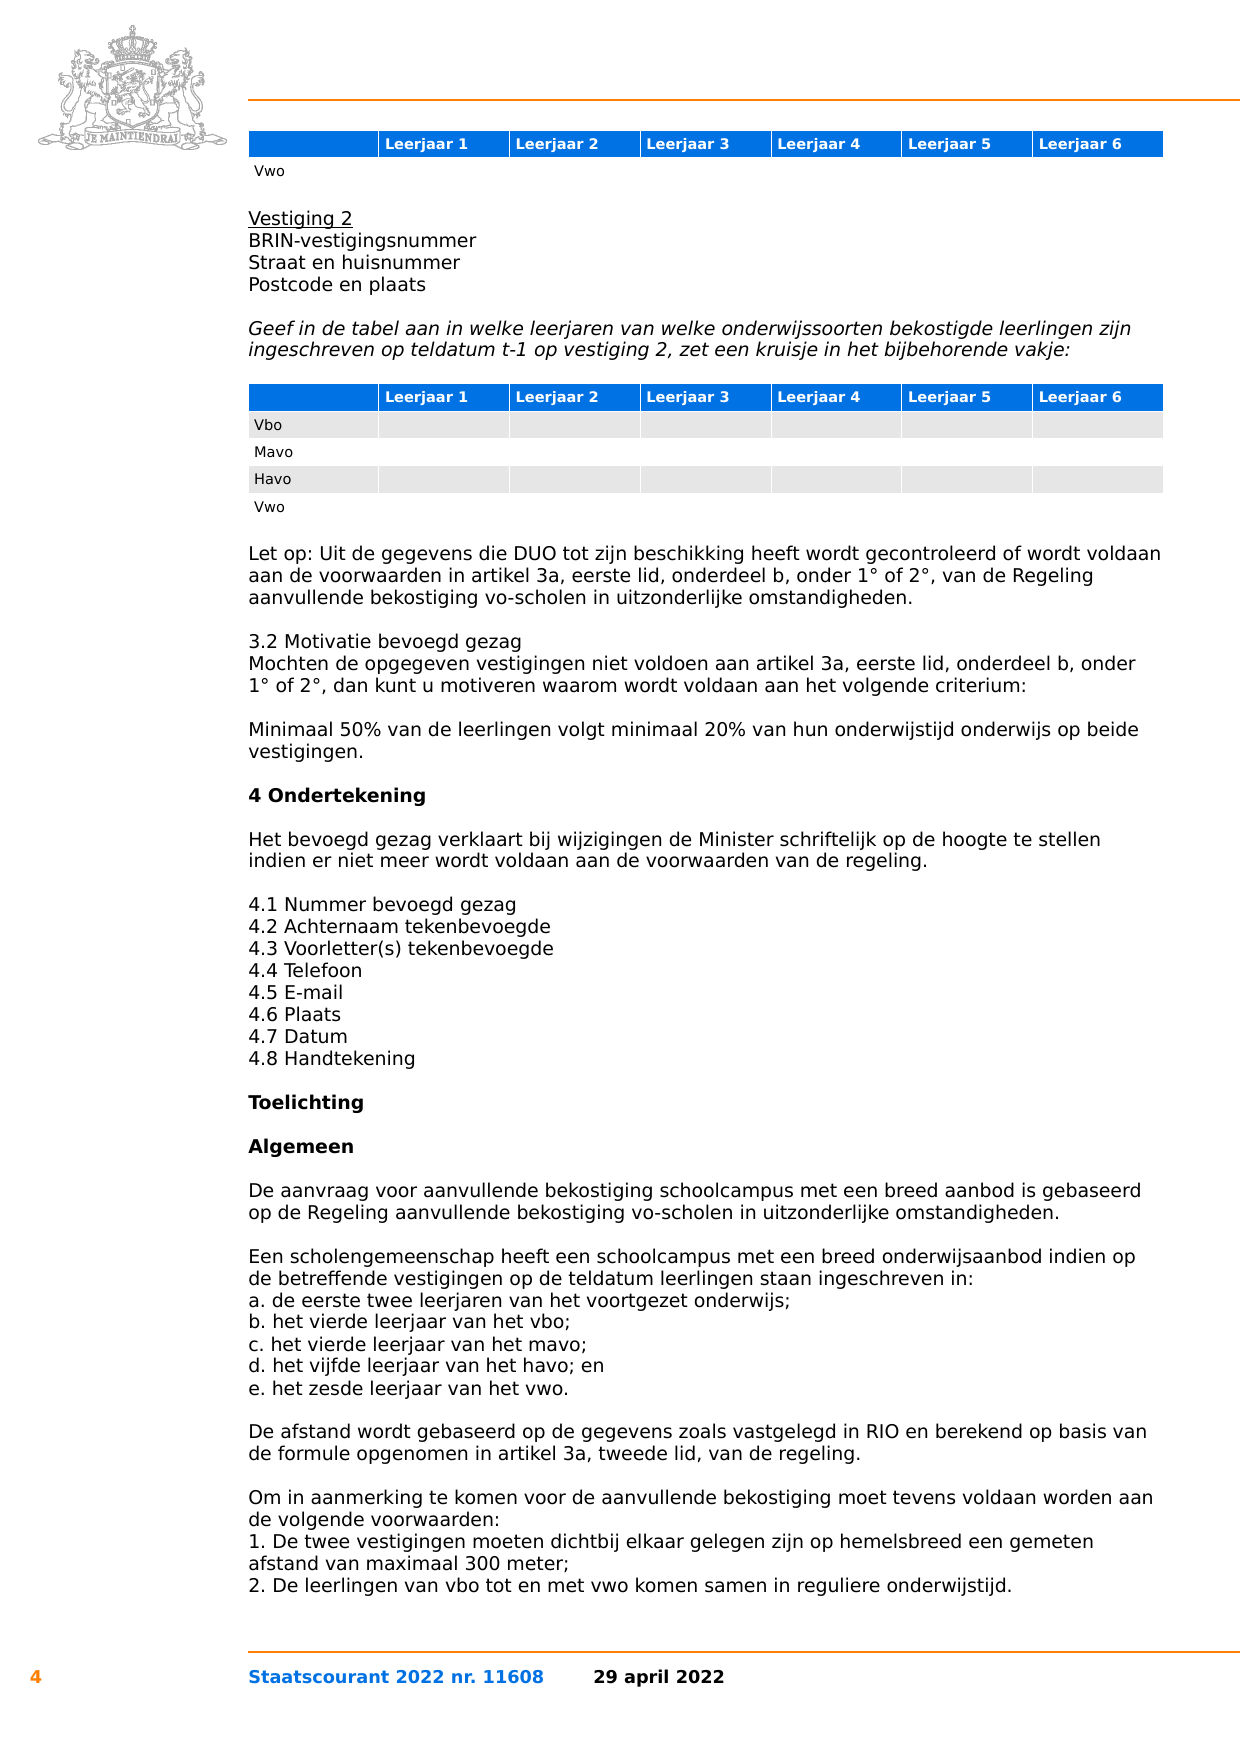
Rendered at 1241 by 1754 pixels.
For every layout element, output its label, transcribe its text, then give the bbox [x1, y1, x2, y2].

text 4.6 Plaats [248, 1004, 1163, 1026]
table_header Leerjaar 3 [641, 131, 771, 157]
text Minimaal 50% van de leerlingen volgt minimaal 20% van hun onderwijstijd onderwijs op beide vestigingen. [248, 719, 1163, 763]
text Geef in de tabel aan in welke leerjaren van welke onderwijssoorten bekostigde leerlingen zijn ingeschreven op teldatum t-1 op vestiging 2, zet een kruisje in het bijbehorende vakje: [248, 317, 1163, 361]
text 4.2 Achternaam tekenbevoegde [248, 916, 1163, 938]
table_cell [772, 439, 901, 465]
table_cell [772, 412, 901, 438]
table_header Leerjaar 1 [379, 384, 509, 411]
table_cell [772, 466, 901, 493]
table_cell Vwo [249, 158, 378, 185]
table_cell Vbo [249, 412, 378, 438]
table_cell [510, 412, 640, 438]
text Vestiging 2 [248, 208, 1163, 229]
table_cell [641, 439, 771, 465]
text Straat en huisnummer [248, 252, 1163, 273]
text 1. De twee vestigingen moeten dichtbij elkaar gelegen zijn op hemelsbreed een gemeten afstand van maximaal 300 meter; [248, 1531, 1163, 1575]
table_cell [641, 494, 771, 520]
table_cell Mavo [249, 439, 378, 465]
text c. het vierde leerjaar van het mavo; [248, 1333, 1163, 1355]
table_header Leerjaar 5 [902, 131, 1032, 157]
table_cell [902, 158, 1032, 185]
table_header Leerjaar 2 [510, 384, 640, 411]
text Het bevoegd gezag verklaart bij wijzigingen de Minister schriftelijk op de hoogte te stellen indien er niet meer wordt voldaan aan de voorwaarden van de regeling. [248, 828, 1163, 872]
text BRIN-vestigingsnummer [248, 229, 1163, 252]
text De afstand wordt gebaseerd op de gegevens zoals vastgelegd in RIO en berekend op basis van de formule opgenomen in artikel 3a, tweede lid, van de regeling. [248, 1421, 1163, 1465]
table_cell [510, 158, 640, 185]
table_header Leerjaar 2 [510, 131, 640, 157]
text 4.1 Nummer bevoegd gezag [248, 894, 1163, 916]
table_cell [379, 412, 509, 438]
text 4.8 Handtekening [248, 1048, 1163, 1070]
table_cell [1033, 158, 1163, 185]
table_header Leerjaar 4 [772, 131, 901, 157]
table_cell [1033, 494, 1163, 520]
subtitle Toelichting [248, 1092, 1163, 1114]
table_cell [641, 158, 771, 185]
table_header Leerjaar 1 [379, 131, 509, 157]
table_cell [772, 494, 901, 520]
table_header Leerjaar 4 [772, 384, 901, 411]
text 4.4 Telefoon [248, 960, 1163, 982]
text 3.2 Motivatie bevoegd gezag [248, 631, 1163, 653]
picture [38, 25, 227, 150]
text Een scholengemeenschap heeft een schoolcampus met een breed onderwijsaanbod indien op de betreffende vestigingen op de teldatum leerlingen staan ingeschreven in: [248, 1246, 1163, 1289]
table_cell [641, 466, 771, 493]
table_header Leerjaar 5 [902, 384, 1032, 411]
table_cell [510, 439, 640, 465]
table_cell [902, 494, 1032, 520]
table_cell [902, 439, 1032, 465]
table_cell [379, 494, 509, 520]
table_header [249, 384, 378, 411]
text Mochten de opgegeven vestigingen niet voldoen aan artikel 3a, eerste lid, onderdeel b, onder 1° of 2°, dan kunt u motiveren waarom wordt voldaan aan het volgende criterium: [248, 653, 1163, 697]
table_cell [379, 158, 509, 185]
text 4.5 E-mail [248, 982, 1163, 1004]
text b. het vierde leerjaar van het vbo; [248, 1311, 1163, 1333]
table_cell [902, 412, 1032, 438]
text De aanvraag voor aanvullende bekostiging schoolcampus met een breed aanbod is gebaseerd op de Regeling aanvullende bekostiging vo-scholen in uitzonderlijke omstandigheden. [248, 1180, 1163, 1224]
table_cell [641, 412, 771, 438]
text Let op: Uit de gegevens die DUO tot zijn beschikking heeft wordt gecontroleerd of wordt voldaan aan de voorwaarden in artikel 3a, eerste lid, onderdeel b, onder 1° of 2°, van de Regeling aanvullende bekostiging vo-scholen in uitzonderlijke omstandigheden. [248, 543, 1163, 609]
table_cell [1033, 412, 1163, 438]
table_cell [379, 439, 509, 465]
text d. het vijfde leerjaar van het havo; en [248, 1355, 1163, 1377]
text a. de eerste twee leerjaren van het voortgezet onderwijs; [248, 1289, 1163, 1311]
text Om in aanmerking te komen voor de aanvullende bekostiging moet tevens voldaan worden aan de volgende voorwaarden: [248, 1487, 1163, 1531]
text Postcode en plaats [248, 273, 1163, 296]
table_cell Vwo [249, 494, 378, 520]
table_cell [510, 494, 640, 520]
table_cell [1033, 439, 1163, 465]
table_header Leerjaar 6 [1033, 131, 1163, 157]
text 2. De leerlingen van vbo tot en met vwo komen samen in reguliere onderwijstijd. [248, 1575, 1163, 1597]
text 4.3 Voorletter(s) tekenbevoegde [248, 938, 1163, 960]
table_cell [510, 466, 640, 493]
table_header Leerjaar 6 [1033, 384, 1163, 411]
table_cell [902, 466, 1032, 493]
table_cell [1033, 466, 1163, 493]
subtitle Algemeen [248, 1136, 1163, 1158]
table_header Leerjaar 3 [641, 384, 771, 411]
table_cell [772, 158, 901, 185]
table_cell [379, 466, 509, 493]
text e. het zesde leerjaar van het vwo. [248, 1377, 1163, 1399]
table_header [249, 131, 378, 157]
subtitle 4 Ondertekening [248, 784, 1163, 807]
text 4.7 Datum [248, 1026, 1163, 1048]
table_cell Havo [249, 466, 378, 493]
